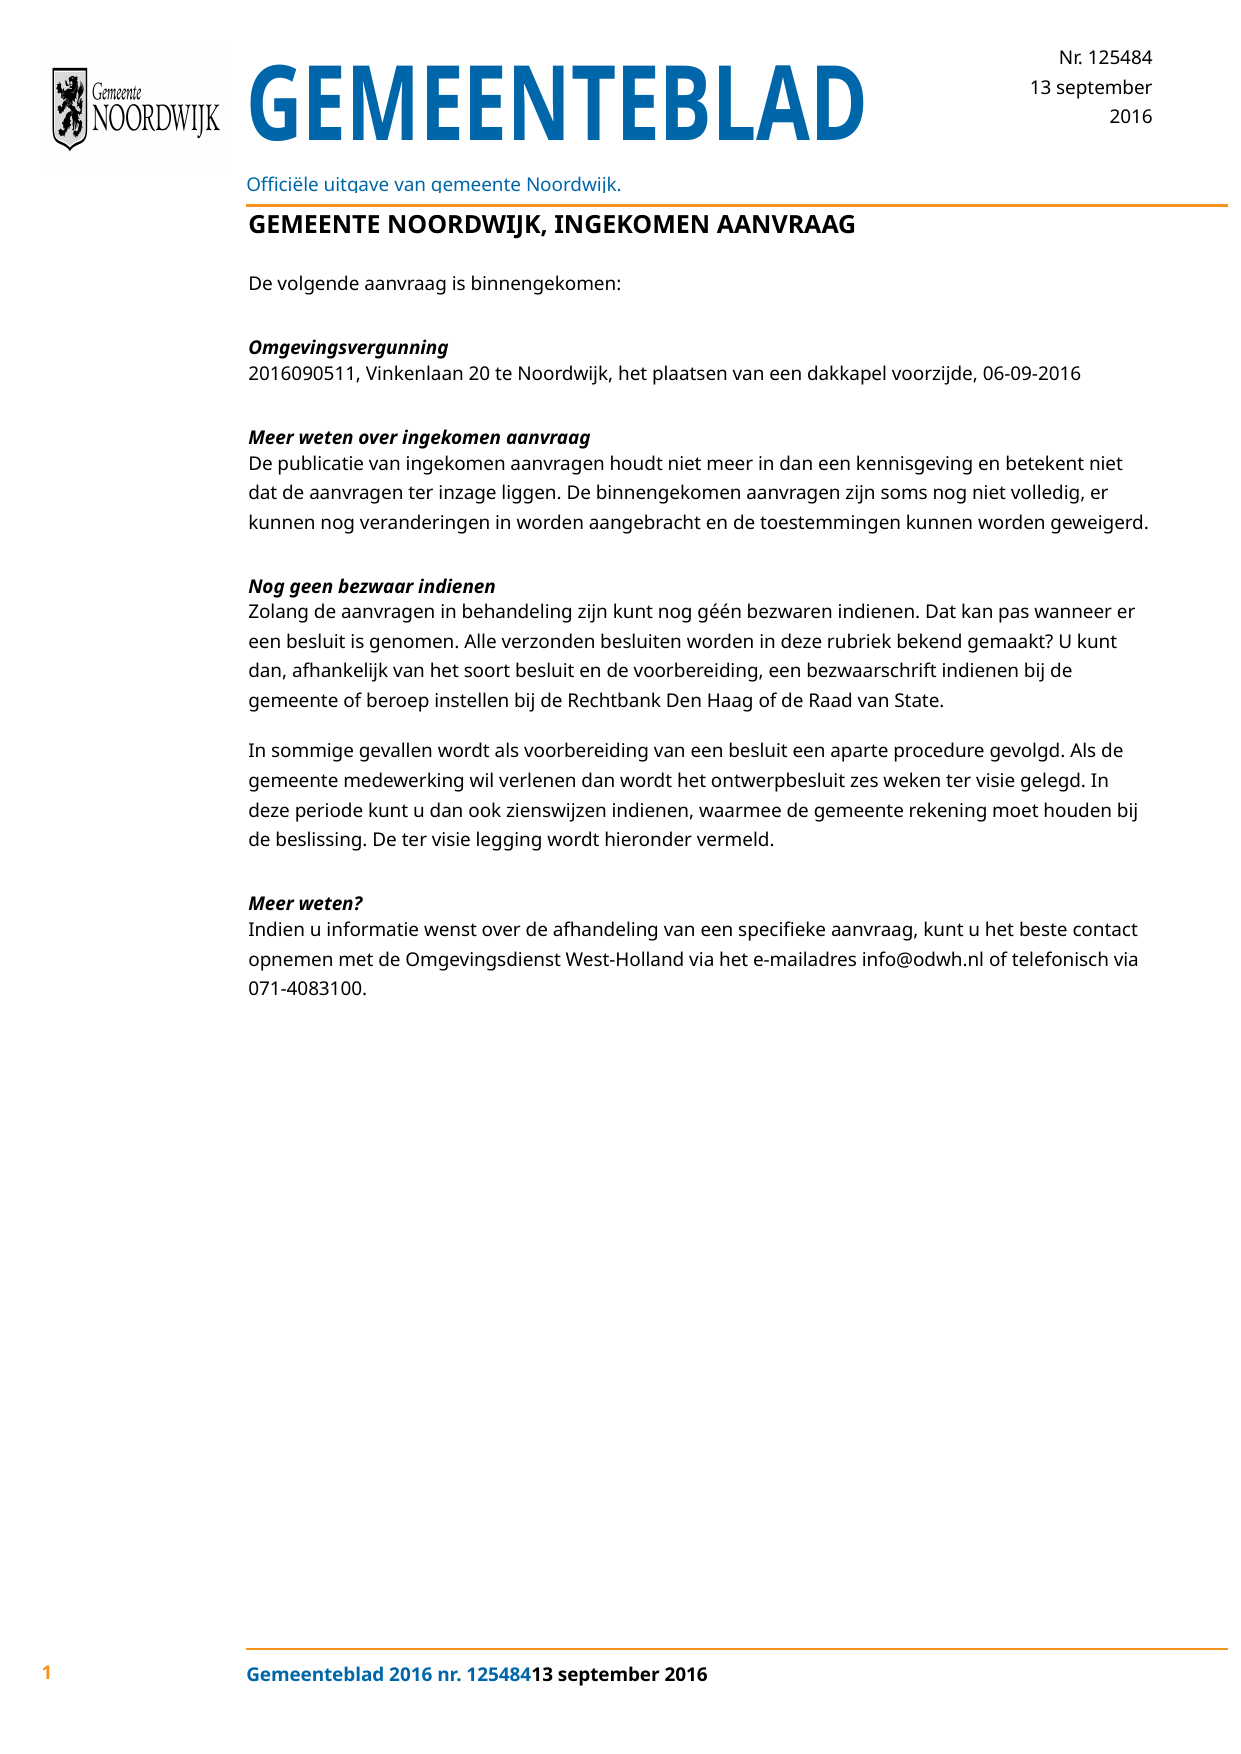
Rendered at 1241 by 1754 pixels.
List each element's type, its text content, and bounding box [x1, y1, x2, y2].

text GEMEENTE NOORDWIJK, INGEKOMEN AANVRAAG [248, 207, 1152, 241]
text Meer weten over ingekomen aanvraag [248, 424, 1152, 450]
text Omgevingsvergunning [248, 334, 1152, 360]
text Indien u informatie wenst over de afhandeling van een specifieke aanvraag, kunt u het beste contact opnemen met de Omgevingsdienst West-Holland via het e-mailadres info@odwh.nl of telefonisch via 071-4083100. [248, 916, 1152, 1001]
text De volgende aanvraag is binnengekomen: [248, 270, 1152, 296]
text In sommige gevallen wordt als voorbereiding van een besluit een aparte procedure gevolgd. Als de gemeente medewerking wil verlenen dan wordt het ontwerpbesluit zes weken ter visie gelegd. In deze periode kunt u dan ook zienswijzen indienen, waarmee de gemeente rekening moet houden bij de beslissing. De ter visie legging wordt hieronder vermeld. [248, 738, 1152, 852]
text Nog geen bezwaar indienen [248, 573, 1152, 598]
text De publicatie van ingekomen aanvragen houdt niet meer in dan een kennisgeving en betekent niet dat de aanvragen ter inzage liggen. De binnengekomen aanvragen zijn soms nog niet volledig, er kunnen nog veranderingen in worden aangebracht en de toestemmingen kunnen worden geweigerd. [248, 450, 1152, 534]
picture [41, 47, 231, 172]
text Zolang de aanvragen in behandeling zijn kunt nog géén bezwaren indienen. Dat kan pas wanneer er een besluit is genomen. Alle verzonden besluiten worden in deze rubriek bekend gemaakt? U kunt dan, afhankelijk van het soort besluit en de voorbereiding, een bezwaarschrift indienen bij de gemeente of beroep instellen bij de Rechtbank Den Haag of de Raad van State. [248, 598, 1152, 713]
text Meer weten? [248, 890, 1152, 916]
text 2016090511, Vinkenlaan 20 te Noordwijk, het plaatsen van een dakkapel voorzijde, 06-09-2016 [248, 360, 1152, 386]
